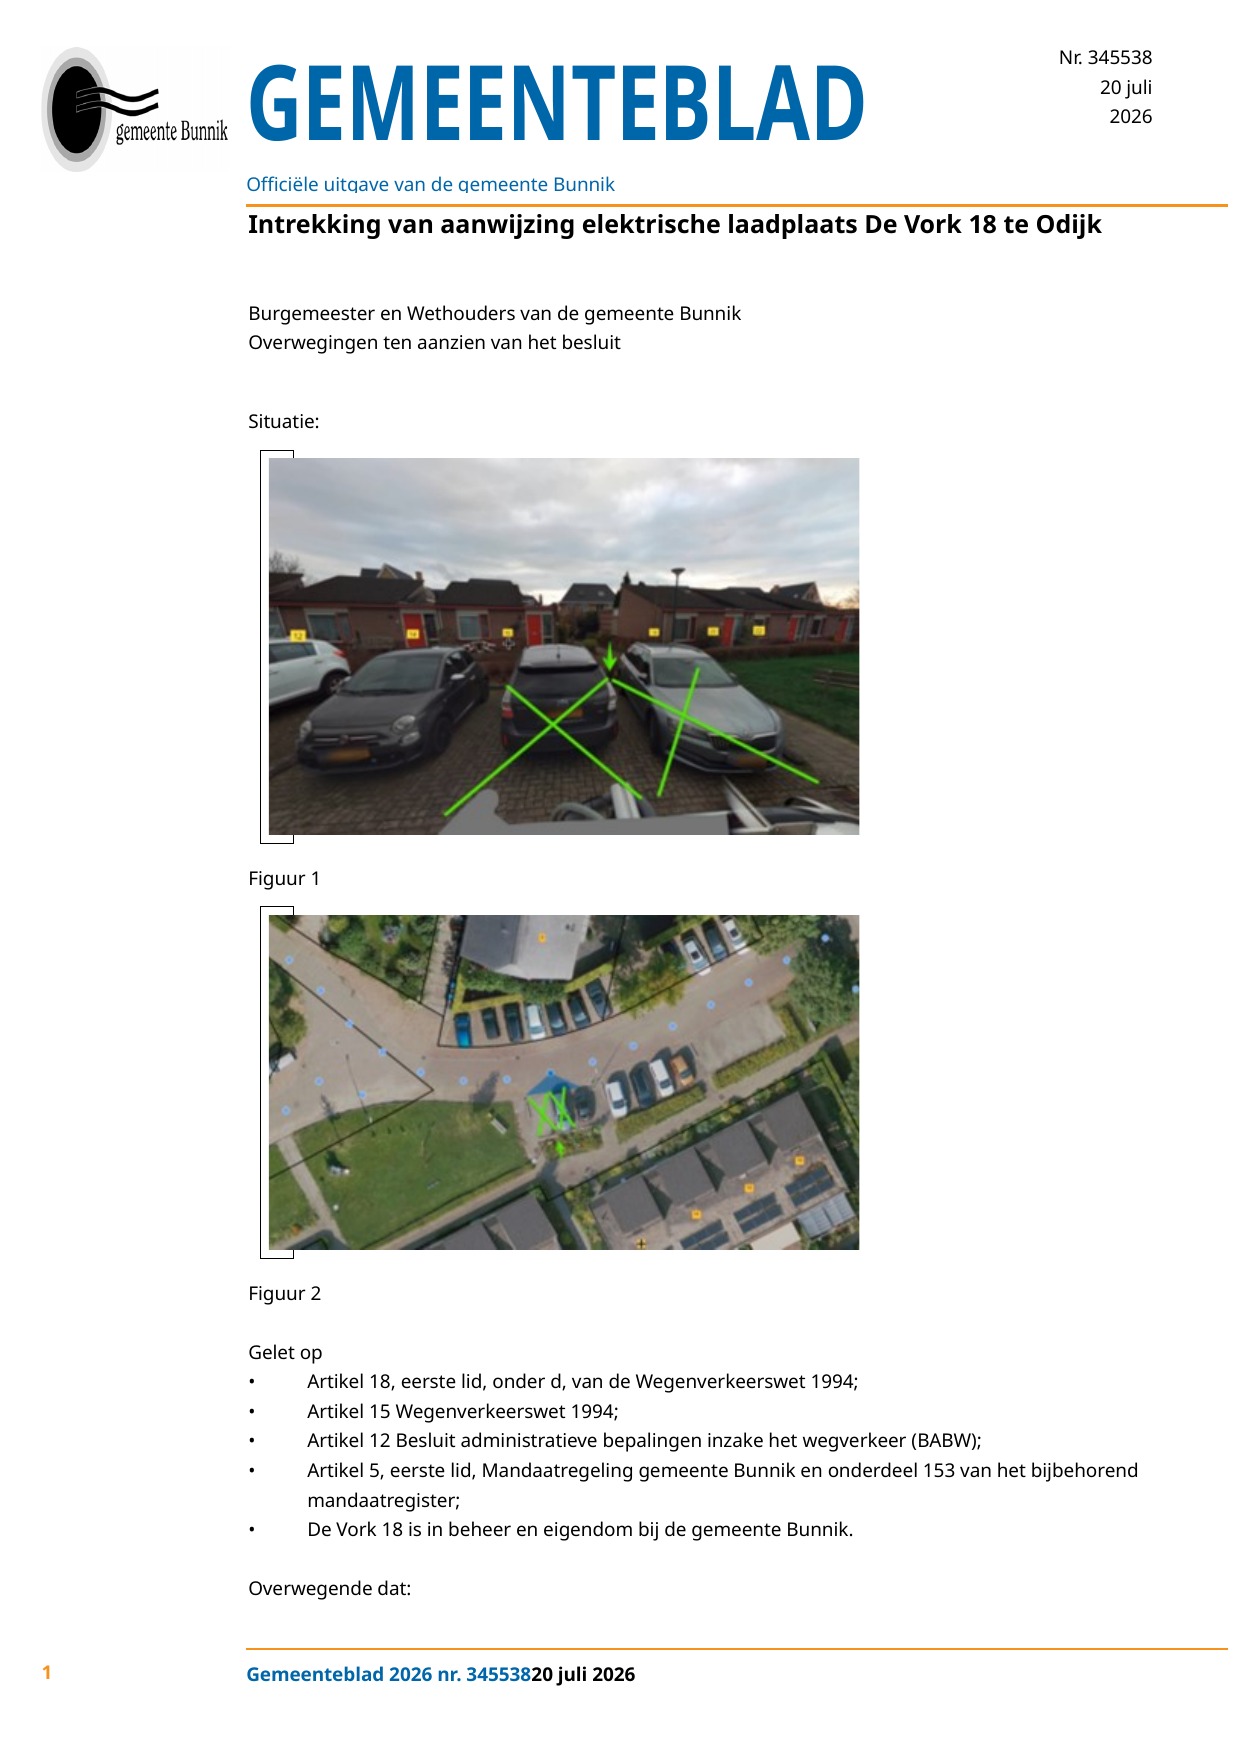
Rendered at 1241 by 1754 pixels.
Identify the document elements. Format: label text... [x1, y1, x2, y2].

text Intrekking van aanwijzing elektrische laadplaats De Vork 18 te Odijk [248, 207, 1152, 241]
picture [268, 458, 860, 835]
text Figuur 1 [248, 865, 1152, 890]
list Artikel 5, eerste lid, Mandaatregeling gemeente Bunnik en onderdeel 153 van het bijbehorend mandaatregister; [248, 1457, 1152, 1512]
text Figuur 2 [248, 1280, 1152, 1305]
text Overwegingen ten aanzien van het besluit [248, 329, 1152, 355]
text Burgemeester en Wethouders van de gemeente Bunnik [248, 300, 1152, 326]
list Artikel 15 Wegenverkeerswet 1994; [248, 1398, 1152, 1424]
text Overwegende dat: [248, 1576, 1152, 1601]
text Gelet op [248, 1339, 1152, 1364]
text Situatie: [248, 408, 1152, 434]
list Artikel 18, eerste lid, onder d, van de Wegenverkeerswet 1994; [248, 1368, 1152, 1394]
picture [41, 47, 231, 172]
list Artikel 12 Besluit administratieve bepalingen inzake het wegverkeer (BABW); [248, 1428, 1152, 1453]
list De Vork 18 is in beheer en eigendom bij de gemeente Bunnik. [248, 1516, 1152, 1542]
picture [268, 915, 860, 1250]
